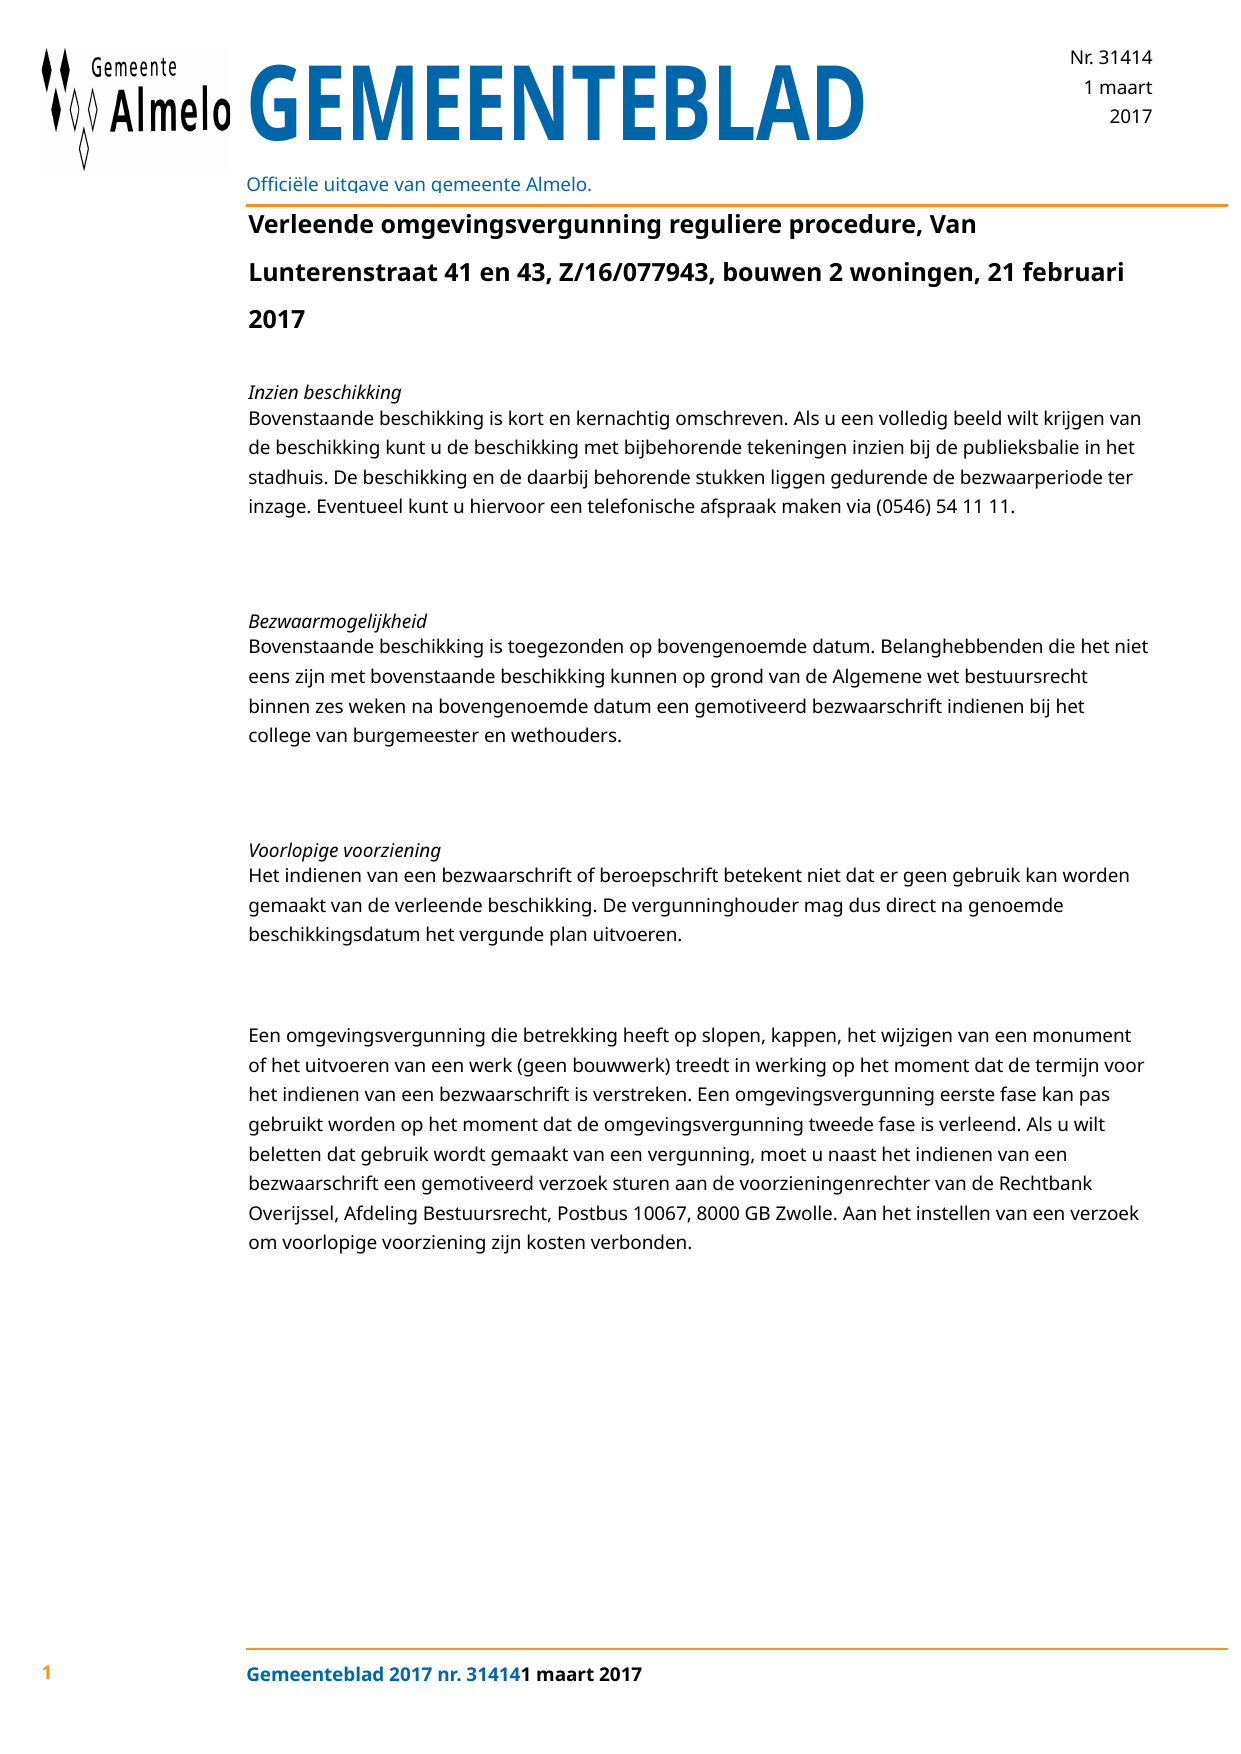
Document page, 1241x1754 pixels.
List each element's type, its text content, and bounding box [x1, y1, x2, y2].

text Bezwaarmogelijkheid [248, 608, 1152, 634]
text Verleende omgevingsvergunning reguliere procedure, Van Lunterenstraat 41 en 43, Z/16/077943, bouwen 2 woningen, 21 februari 2017 [248, 207, 1152, 336]
text Voorlopige voorziening [248, 837, 1152, 862]
picture [41, 47, 231, 172]
text Inzien beschikking [248, 379, 1152, 405]
text Het indienen van een bezwaarschrift of beroepschrift betekent niet dat er geen gebruik kan worden gemaakt van de verleende beschikking. De vergunninghouder mag dus direct na genoemde beschikkingsdatum het vergunde plan uitvoeren. [248, 862, 1152, 947]
text Bovenstaande beschikking is toegezonden op bovengenoemde datum. Belanghebbenden die het niet eens zijn met bovenstaande beschikking kunnen op grond van de Algemene wet bestuursrecht binnen zes weken na bovengenoemde datum een gemotiveerd bezwaarschrift indienen bij het college van burgemeester en wethouders. [248, 634, 1152, 748]
text Een omgevingsvergunning die betrekking heeft op slopen, kappen, het wijzigen van een monument of het uitvoeren van een werk (geen bouwwerk) treedt in werking op het moment dat de termijn voor het indienen van een bezwaarschrift is verstreken. Een omgevingsvergunning eerste fase kan pas gebruikt worden op het moment dat de omgevingsvergunning tweede fase is verleend. Als u wilt beletten dat gebruik wordt gemaakt van een vergunning, moet u naast het indienen van een bezwaarschrift een gemotiveerd verzoek sturen aan de voorzieningenrechter van de Rechtbank Overijssel, Afdeling Bestuursrecht, Postbus 10067, 8000 GB Zwolle. Aan het instellen van een verzoek om voorlopige voorziening zijn kosten verbonden. [248, 1022, 1152, 1255]
text Bovenstaande beschikking is kort en kernachtig omschreven. Als u een volledig beeld wilt krijgen van de beschikking kunt u de beschikking met bijbehorende tekeningen inzien bij de publieksbalie in het stadhuis. De beschikking en de daarbij behorende stukken liggen gedurende de bezwaarperiode ter inzage. Eventueel kunt u hiervoor een telefonische afspraak maken via (0546) 54 11 11. [248, 405, 1152, 519]
